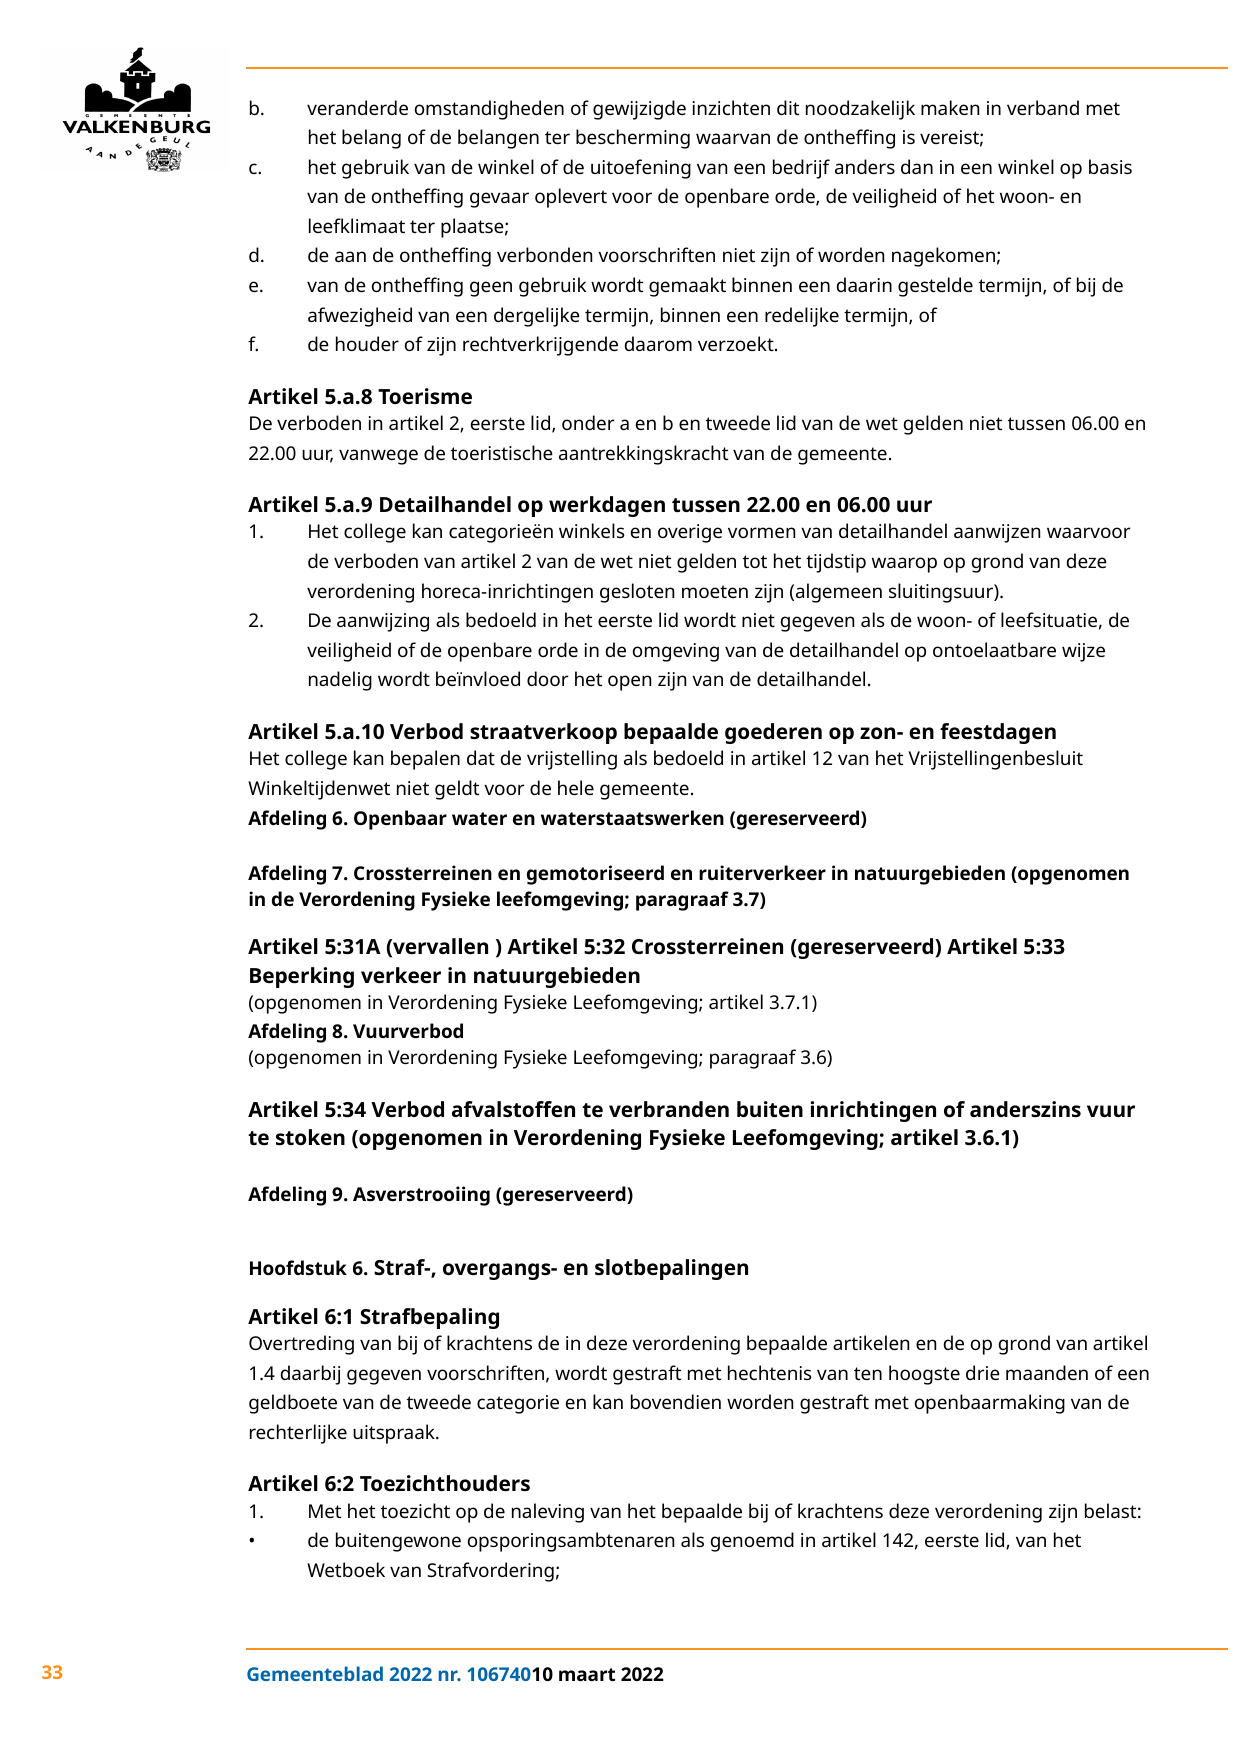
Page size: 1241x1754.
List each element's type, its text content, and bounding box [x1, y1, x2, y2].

text Afdeling 8. Vuurverbod [248, 1019, 1152, 1044]
text Afdeling 7. Crossterreinen en gemotoriseerd en ruiterverkeer in natuurgebieden (opgenomen in de Verordening Fysieke leefomgeving; paragraaf 3.7) [248, 860, 1152, 911]
text Afdeling 6. Openbaar water en waterstaatswerken (gereserveerd) [248, 805, 1152, 830]
list van de ontheffing geen gebruik wordt gemaakt binnen een daarin gestelde termijn, of bij de afwezigheid van een dergelijke termijn, binnen een redelijke termijn, of [248, 272, 1152, 328]
list de houder of zijn rechtverkrijgende daarom verzoekt. [248, 331, 1152, 357]
list De aanwijzing als bedoeld in het eerste lid wordt niet gegeven als de woon- of leefsituatie, de veiligheid of de openbare orde in de omgeving van de detailhandel op ontoelaatbare wijze nadelig wordt beïnvloed door het open zijn van de detailhandel. [248, 607, 1152, 692]
text Hoofdstuk 6. Straf-, overgangs- en slotbepalingen [248, 1253, 1152, 1281]
text Afdeling 9. Asverstrooiing (gereserveerd) [248, 1181, 1152, 1207]
text (opgenomen in Verordening Fysieke Leefomgeving; artikel 3.7.1) [248, 989, 1152, 1015]
text Artikel 6:2 Toezichthouders [248, 1469, 1152, 1498]
text Artikel 5:31A (vervallen ) Artikel 5:32 Crossterreinen (gereserveerd) Artikel 5:33 Beperking verkeer in natuurgebieden [248, 932, 1152, 989]
list veranderde omstandigheden of gewijzigde inzichten dit noodzakelijk maken in verband met het belang of de belangen ter bescherming waarvan de ontheffing is vereist; [248, 95, 1152, 150]
text (opgenomen in Verordening Fysieke Leefomgeving; paragraaf 3.6) [248, 1044, 1152, 1070]
text Artikel 5:34 Verbod afvalstoffen te verbranden buiten inrichtingen of anderszins vuur te stoken (opgenomen in Verordening Fysieke Leefomgeving; artikel 3.6.1) [248, 1095, 1152, 1152]
picture [41, 47, 231, 172]
text Artikel 5.a.10 Verbod straatverkoop bepaalde goederen op zon- en feestdagen [248, 717, 1152, 746]
text Artikel 5.a.9 Detailhandel op werkdagen tussen 22.00 en 06.00 uur [248, 490, 1152, 519]
text Artikel 5.a.8 Toerisme [248, 382, 1152, 410]
list de aan de ontheffing verbonden voorschriften niet zijn of worden nagekomen; [248, 243, 1152, 268]
text Het college kan bepalen dat de vrijstelling als bedoeld in artikel 12 van het Vrijstellingenbesluit Winkeltijdenwet niet geldt voor de hele gemeente. [248, 746, 1152, 801]
list het gebruik van de winkel of de uitoefening van een bedrijf anders dan in een winkel op basis van de ontheffing gevaar oplevert voor de openbare orde, de veiligheid of het woon- en leefklimaat ter plaatse; [248, 154, 1152, 239]
list de buitengewone opsporingsambtenaren als genoemd in artikel 142, eerste lid, van het Wetboek van Strafvordering; [248, 1528, 1152, 1583]
list Met het toezicht op de naleving van het bepaalde bij of krachtens deze verordening zijn belast: [248, 1498, 1152, 1524]
text Overtreding van bij of krachtens de in deze verordening bepaalde artikelen en de op grond van artikel 1.4 daarbij gegeven voorschriften, wordt gestraft met hechtenis van ten hoogste drie maanden of een geldboete van de tweede categorie en kan bovendien worden gestraft met openbaarmaking van de rechterlijke uitspraak. [248, 1330, 1152, 1445]
text De verboden in artikel 2, eerste lid, onder a en b en tweede lid van de wet gelden niet tussen 06.00 en 22.00 uur, vanwege de toeristische aantrekkingskracht van de gemeente. [248, 410, 1152, 466]
text Artikel 6:1 Strafbepaling [248, 1302, 1152, 1330]
list Het college kan categorieën winkels en overige vormen van detailhandel aanwijzen waarvoor de verboden van artikel 2 van de wet niet gelden tot het tijdstip waarop op grond van deze verordening horeca-inrichtingen gesloten moeten zijn (algemeen sluitingsuur). [248, 519, 1152, 604]
